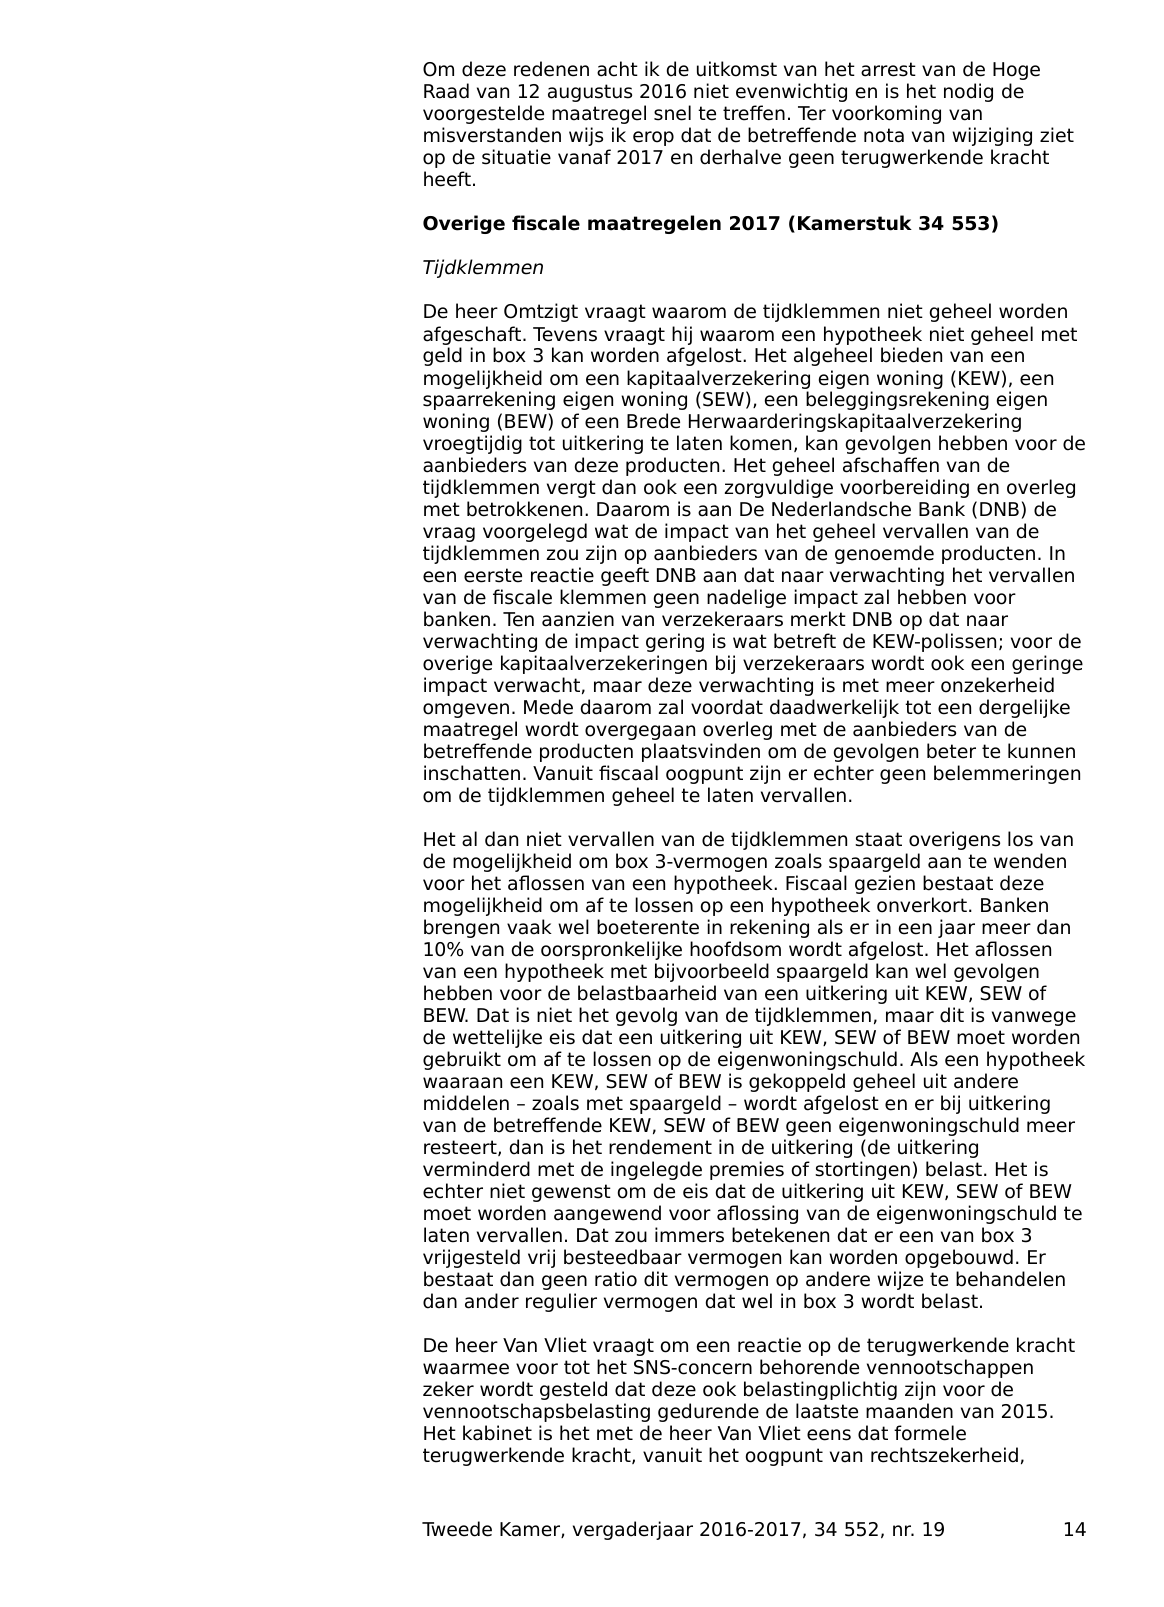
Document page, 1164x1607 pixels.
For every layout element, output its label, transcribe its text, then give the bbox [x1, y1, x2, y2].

text Om deze redenen acht ik de uitkomst van het arrest van de Hoge Raad van 12 augustus 2016 niet evenwichtig en is het nodig de voorgestelde maatregel snel te treffen. Ter voorkoming van misverstanden wijs ik erop dat de betreffende nota van wijziging ziet op de situatie vanaf 2017 en derhalve geen terugwerkende kracht heeft. [422, 59, 1087, 191]
text Het al dan niet vervallen van de tijdklemmen staat overigens los van de mogelijkheid om box 3-vermogen zoals spaargeld aan te wenden voor het aflossen van een hypotheek. Fiscaal gezien bestaat deze mogelijkheid om af te lossen op een hypotheek onverkort. Banken brengen vaak wel boeterente in rekening als er in een jaar meer dan 10% van de oorspronkelijke hoofdsom wordt afgelost. Het aflossen van een hypotheek met bijvoorbeeld spaargeld kan wel gevolgen hebben voor de belastbaarheid van een uitkering uit KEW, SEW of BEW. Dat is niet het gevolg van de tijdklemmen, maar dit is vanwege de wettelijke eis dat een uitkering uit KEW, SEW of BEW moet worden gebruikt om af te lossen op de eigenwoningschuld. Als een hypotheek waaraan een KEW, SEW of BEW is gekoppeld geheel uit andere middelen – zoals met spaargeld – wordt afgelost en er bij uitkering van de betreffende KEW, SEW of BEW geen eigenwoningschuld meer resteert, dan is het rendement in de uitkering (de uitkering verminderd met de ingelegde premies of stortingen) belast. Het is echter niet gewenst om de eis dat de uitkering uit KEW, SEW of BEW moet worden aangewend voor aflossing van de eigenwoningschuld te laten vervallen. Dat zou immers betekenen dat er een van box 3 vrijgesteld vrij besteedbaar vermogen kan worden opgebouwd. Er bestaat dan geen ratio dit vermogen op andere wijze te behandelen dan ander regulier vermogen dat wel in box 3 wordt belast. [422, 829, 1087, 1313]
text De heer Van Vliet vraagt om een reactie op de terugwerkende kracht waarmee voor tot het SNS-concern behorende vennootschappen zeker wordt gesteld dat deze ook belastingplichtig zijn voor de vennootschapsbelasting gedurende de laatste maanden van 2015. Het kabinet is het met de heer Van Vliet eens dat formele terugwerkende kracht, vanuit het oogpunt van rechtszekerheid, [422, 1335, 1087, 1467]
subtitle Overige fiscale maatregelen 2017 (Kamerstuk 34 553) [422, 213, 1087, 235]
text De heer Omtzigt vraagt waarom de tijdklemmen niet geheel worden afgeschaft. Tevens vraagt hij waarom een hypotheek niet geheel met geld in box 3 kan worden afgelost. Het algeheel bieden van een mogelijkheid om een kapitaalverzekering eigen woning (KEW), een spaarrekening eigen woning (SEW), een beleggingsrekening eigen woning (BEW) of een Brede Herwaarderingskapitaalverzekering vroegtijdig tot uitkering te laten komen, kan gevolgen hebben voor de aanbieders van deze producten. Het geheel afschaffen van de tijdklemmen vergt dan ook een zorgvuldige voorbereiding en overleg met betrokkenen. Daarom is aan De Nederlandsche Bank (DNB) de vraag voorgelegd wat de impact van het geheel vervallen van de tijdklemmen zou zijn op aanbieders van de genoemde producten. In een eerste reactie geeft DNB aan dat naar verwachting het vervallen van de fiscale klemmen geen nadelige impact zal hebben voor banken. Ten aanzien van verzekeraars merkt DNB op dat naar verwachting de impact gering is wat betreft de KEW-polissen; voor de overige kapitaalverzekeringen bij verzekeraars wordt ook een geringe impact verwacht, maar deze verwachting is met meer onzekerheid omgeven. Mede daarom zal voordat daadwerkelijk tot een dergelijke maatregel wordt overgegaan overleg met de aanbieders van de betreffende producten plaatsvinden om de gevolgen beter te kunnen inschatten. Vanuit fiscaal oogpunt zijn er echter geen belemmeringen om de tijdklemmen geheel te laten vervallen. [422, 301, 1087, 807]
subtitle Tijdklemmen [422, 257, 1087, 279]
